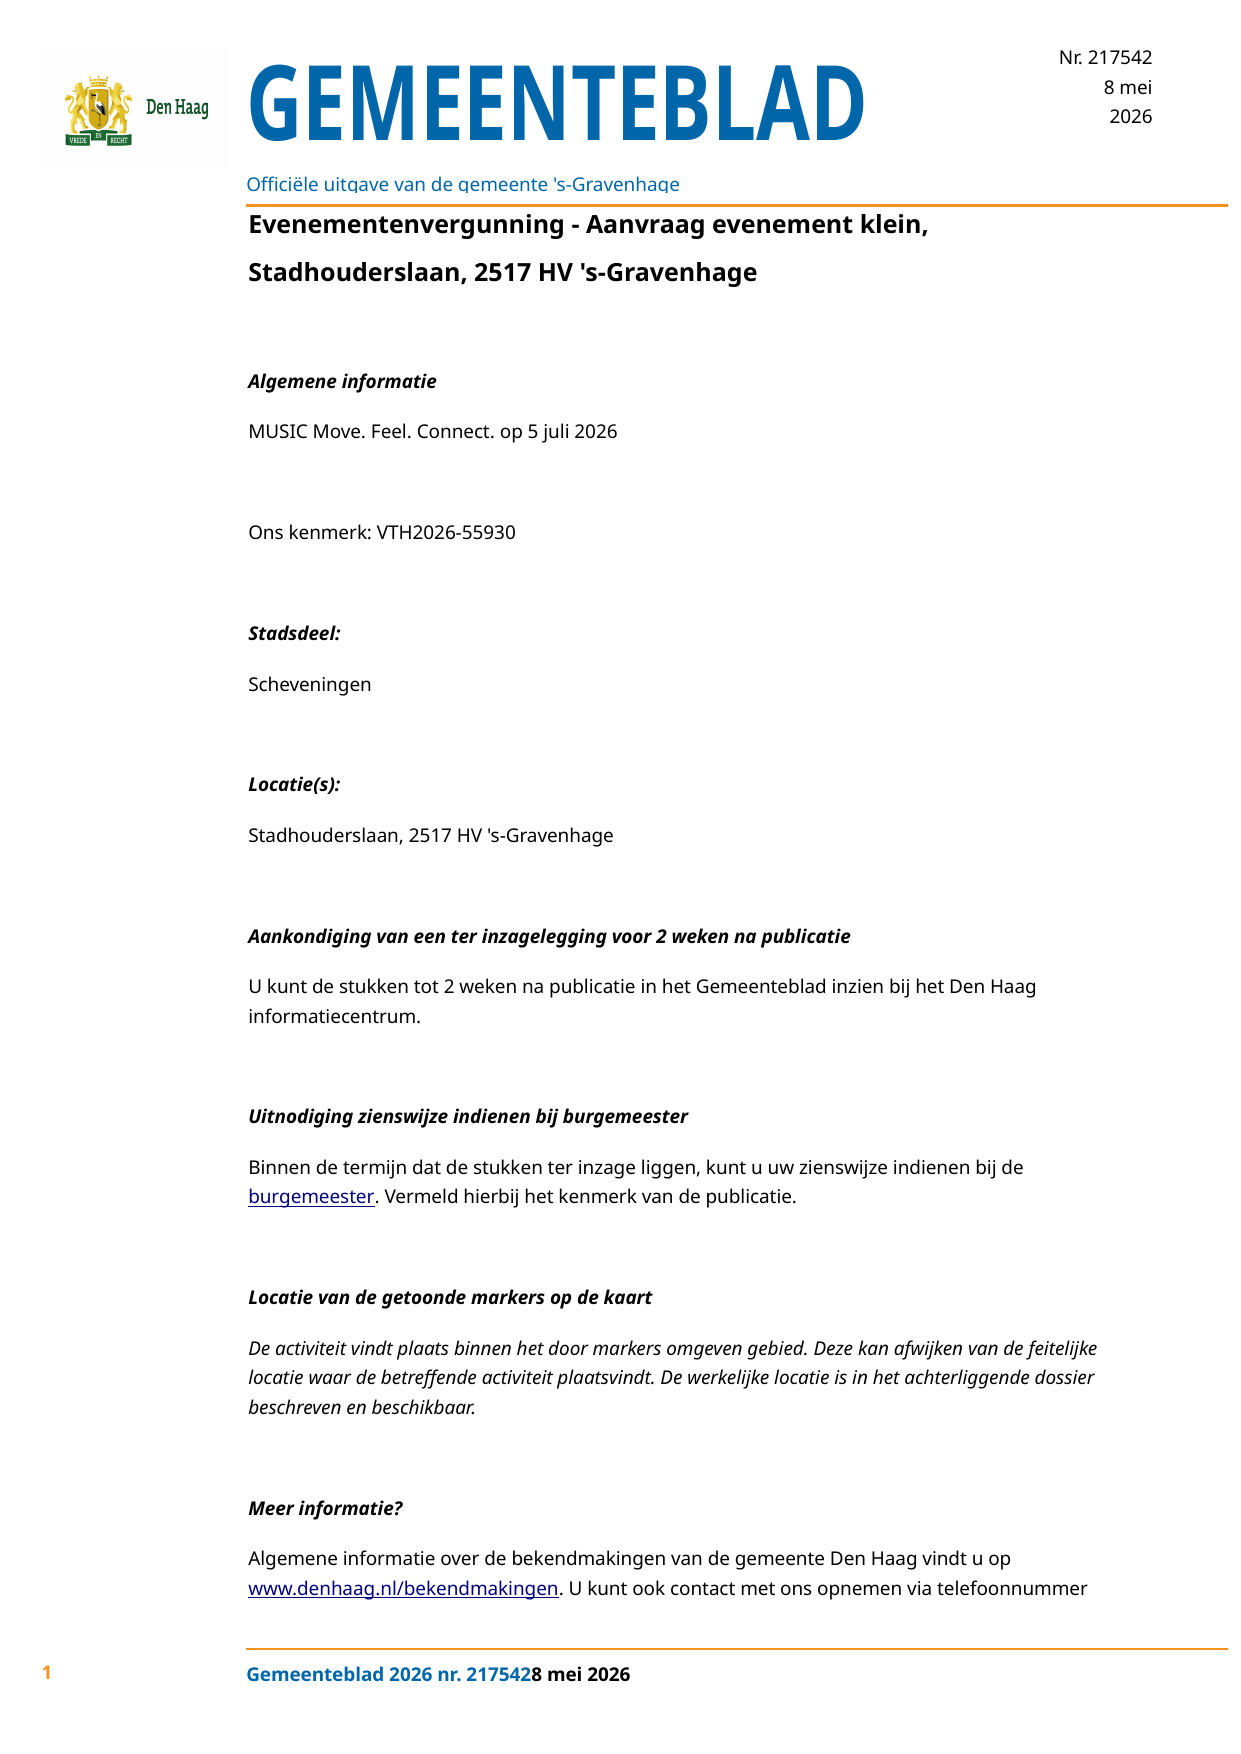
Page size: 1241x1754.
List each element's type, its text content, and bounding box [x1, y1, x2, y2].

text Meer informatie? [248, 1495, 1152, 1521]
text De activiteit vindt plaats binnen het door markers omgeven gebied. Deze kan afwijken van de feitelijke locatie waar de betreffende activiteit plaatsvindt. De werkelijke locatie is in het achterliggende dossier beschreven en beschikbaar. [248, 1335, 1152, 1420]
text Locatie(s): [248, 772, 1152, 797]
text Stadsdeel: [248, 620, 1152, 646]
text Stadhouderslaan, 2517 HV 's-Gravenhage [248, 822, 1152, 848]
text Aankondiging van een ter inzagelegging voor 2 weken na publicatie [248, 923, 1152, 949]
text Scheveningen [248, 671, 1152, 697]
text U kunt de stukken tot 2 weken na publicatie in het Gemeenteblad inzien bij het Den Haag informatiecentrum. [248, 973, 1152, 1029]
picture [41, 47, 231, 172]
text MUSIC Move. Feel. Connect. op 5 juli 2026 [248, 419, 1152, 444]
text Evenementenvergunning - Aanvraag evenement klein, Stadhouderslaan, 2517 HV 's-Gravenhage [248, 207, 1152, 288]
text Uitnodiging zienswijze indienen bij burgemeester [248, 1104, 1152, 1129]
text Binnen de termijn dat de stukken ter inzage liggen, kunt u uw zienswijze indienen bij de burgemeester. Vermeld hierbij het kenmerk van de publicatie. [248, 1154, 1152, 1209]
text Algemene informatie over de bekendmakingen van de gemeente Den Haag vindt u op www.denhaag.nl/bekendmakingen. U kunt ook contact met ons opnemen via telefoonnummer [248, 1545, 1152, 1601]
text Ons kenmerk: VTH2026-55930 [248, 519, 1152, 545]
text Locatie van de getoonde markers op de kaart [248, 1284, 1152, 1310]
text Algemene informatie [248, 368, 1152, 394]
